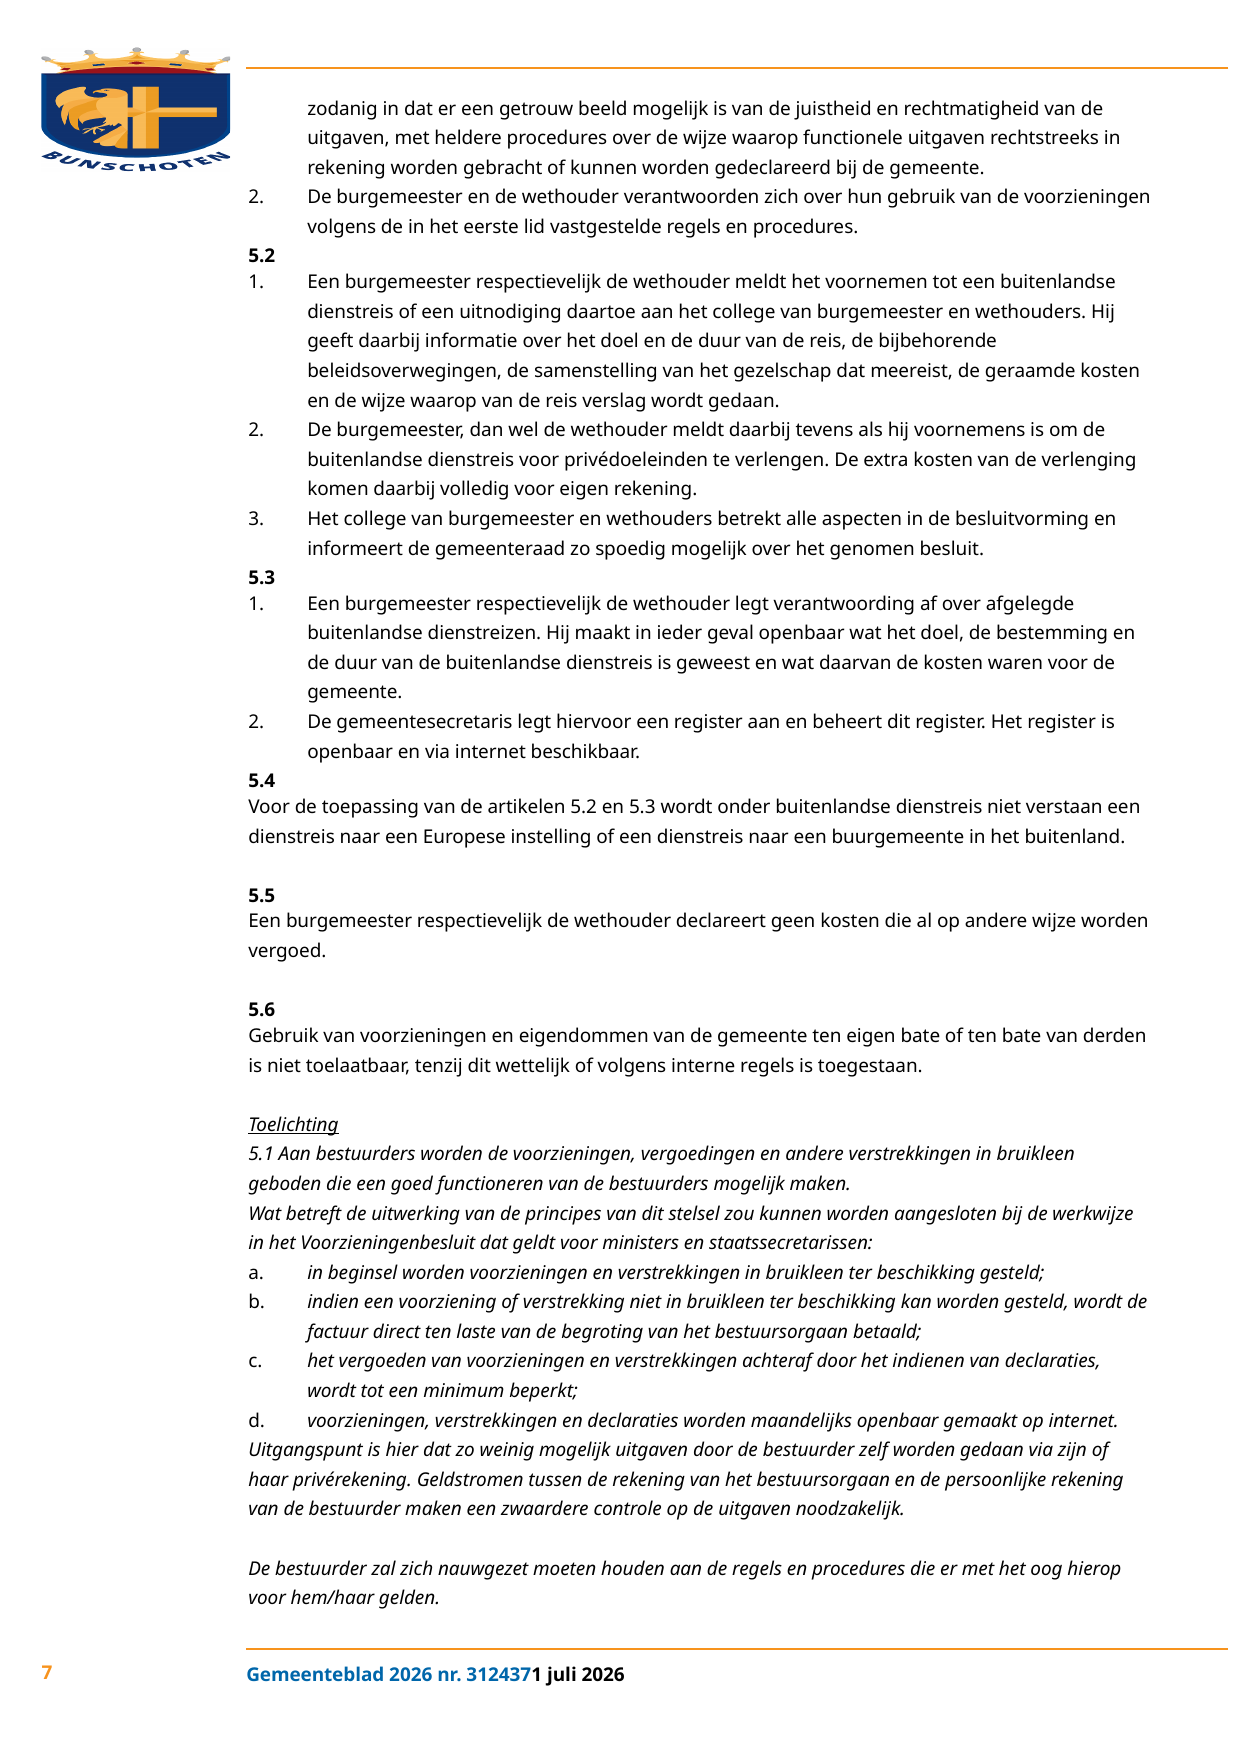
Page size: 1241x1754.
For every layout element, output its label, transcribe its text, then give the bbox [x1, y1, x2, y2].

text 5.4 [248, 767, 1152, 793]
text 5.5 [248, 882, 1152, 908]
list Het college van burgemeester en wethouders betrekt alle aspecten in de besluitvorming en informeert de gemeenteraad zo spoedig mogelijk over het genomen besluit. [248, 505, 1152, 560]
text Voor de toepassing van de artikelen 5.2 en 5.3 wordt onder buitenlandse dienstreis niet verstaan een dienstreis naar een Europese instelling of een dienstreis naar een buurgemeente in het buitenland. [248, 793, 1152, 848]
table_header Toelichting 5.1 Aan bestuurders worden de voorzieningen, vergoedingen en andere verstrekkingen in bruikleen geboden die een goed functioneren van de bestuurders mogelijk maken. Wat betreft de uitwerking van de principes van dit stelsel zou kunnen worden aangesloten bij de werkwijze in het Voorzieningenbesluit dat geldt voor ministers en staatssecretarissen: in beginsel worden voorzieningen en verstrekkingen in bruikleen ter beschikking gesteld; indien een voorziening of verstrekking niet in bruikleen ter beschikking kan worden gesteld, wordt de factuur direct ten laste van de begroting van het bestuursorgaan betaald; het vergoeden van voorzieningen en verstrekkingen achteraf door het indienen van declaraties, wordt tot een minimum beperkt; voorzieningen, verstrekkingen en declaraties worden maandelijks openbaar gemaakt op internet. Uitgangspunt is hier dat zo weinig mogelijk uitgaven door de bestuurder zelf worden gedaan via zijn of haar privérekening. Geldstromen tussen de rekening van het bestuursorgaan en de persoonlijke rekening van de bestuurder maken een zwaardere controle op de uitgaven noodzakelijk. De bestuurder zal zich nauwgezet moeten houden aan de regels en procedures die er met het oog hierop voor hem/haar gelden. [248, 1111, 1152, 1610]
list Een burgemeester respectievelijk de wethouder legt verantwoording af over afgelegde buitenlandse dienstreizen. Hij maakt in ieder geval openbaar wat het doel, de bestemming en de duur van de buitenlandse dienstreis is geweest en wat daarvan de kosten waren voor de gemeente. [248, 590, 1152, 704]
picture [41, 47, 231, 172]
list De burgemeester en de wethouder verantwoorden zich over hun gebruik van de voorzieningen volgens de in het eerste lid vastgestelde regels en procedures. [248, 183, 1152, 239]
text Gebruik van voorzieningen en eigendommen van de gemeente ten eigen bate of ten bate van derden is niet toelaatbaar, tenzij dit wettelijk of volgens interne regels is toegestaan. [248, 1022, 1152, 1077]
list Een burgemeester respectievelijk de wethouder meldt het voornemen tot een buitenlandse dienstreis of een uitnodiging daartoe aan het college van burgemeester en wethouders. Hij geeft daarbij informatie over het doel en de duur van de reis, de bijbehorende beleidsoverwegingen, de samenstelling van het gezelschap dat meereist, de geraamde kosten en de wijze waarop van de reis verslag wordt gedaan. [248, 268, 1152, 412]
list zodanig in dat er een getrouw beeld mogelijk is van de juistheid en rechtmatigheid van de uitgaven, met heldere procedures over de wijze waarop functionele uitgaven rechtstreeks in rekening worden gebracht of kunnen worden gedeclareerd bij de gemeente. [248, 95, 1152, 180]
list De burgemeester, dan wel de wethouder meldt daarbij tevens als hij voornemens is om de buitenlandse dienstreis voor privédoeleinden te verlengen. De extra kosten van de verlenging komen daarbij volledig voor eigen rekening. [248, 416, 1152, 501]
text Een burgemeester respectievelijk de wethouder declareert geen kosten die al op andere wijze worden vergoed. [248, 908, 1152, 963]
text 5.3 [248, 564, 1152, 590]
text 5.6 [248, 996, 1152, 1022]
list De gemeentesecretaris legt hiervoor een register aan en beheert dit register. Het register is openbaar en via internet beschikbaar. [248, 708, 1152, 764]
text 5.2 [248, 243, 1152, 268]
